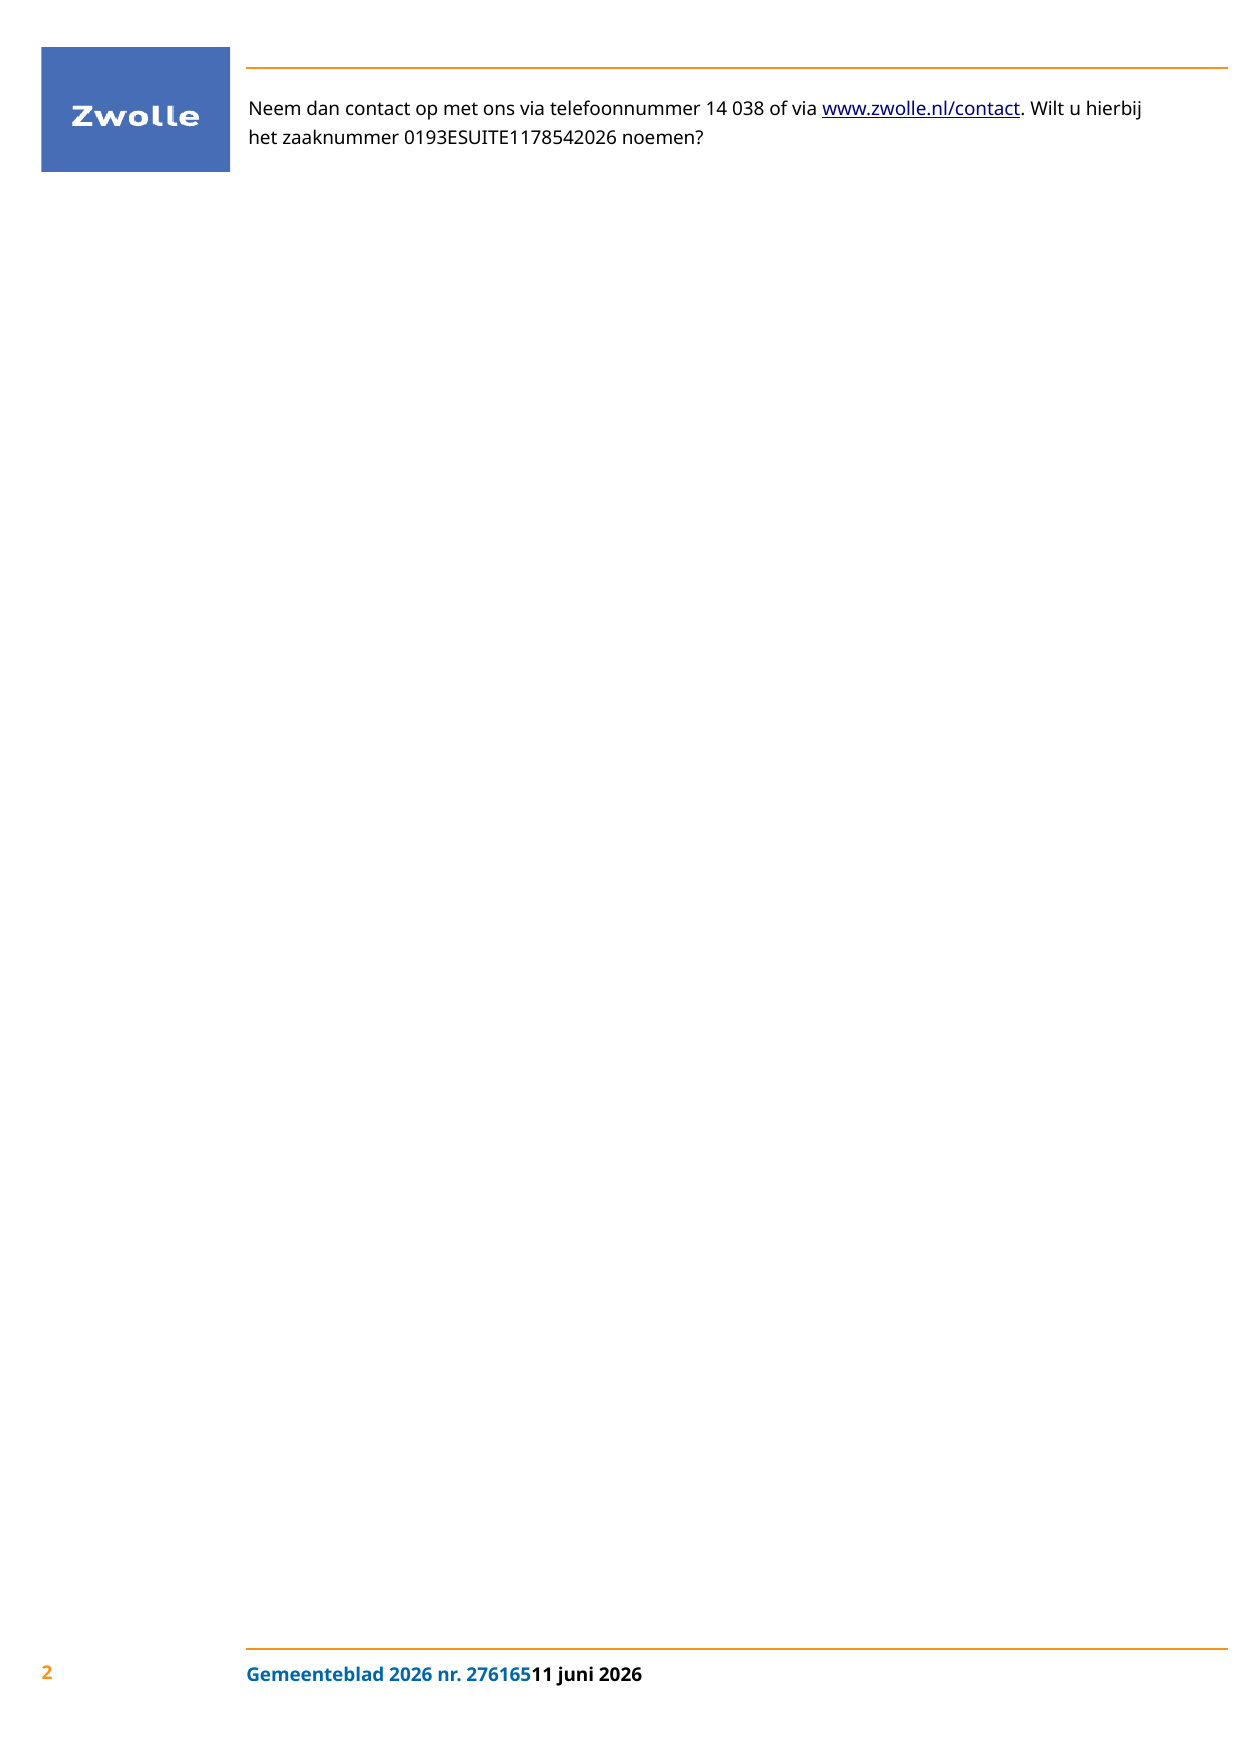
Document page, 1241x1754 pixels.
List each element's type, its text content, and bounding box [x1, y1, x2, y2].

picture [41, 47, 231, 172]
text Neem dan contact op met ons via telefoonnummer 14 038 of via www.zwolle.nl/contact. Wilt u hierbij het zaaknummer 0193ESUITE1178542026 noemen? [248, 95, 1152, 150]
